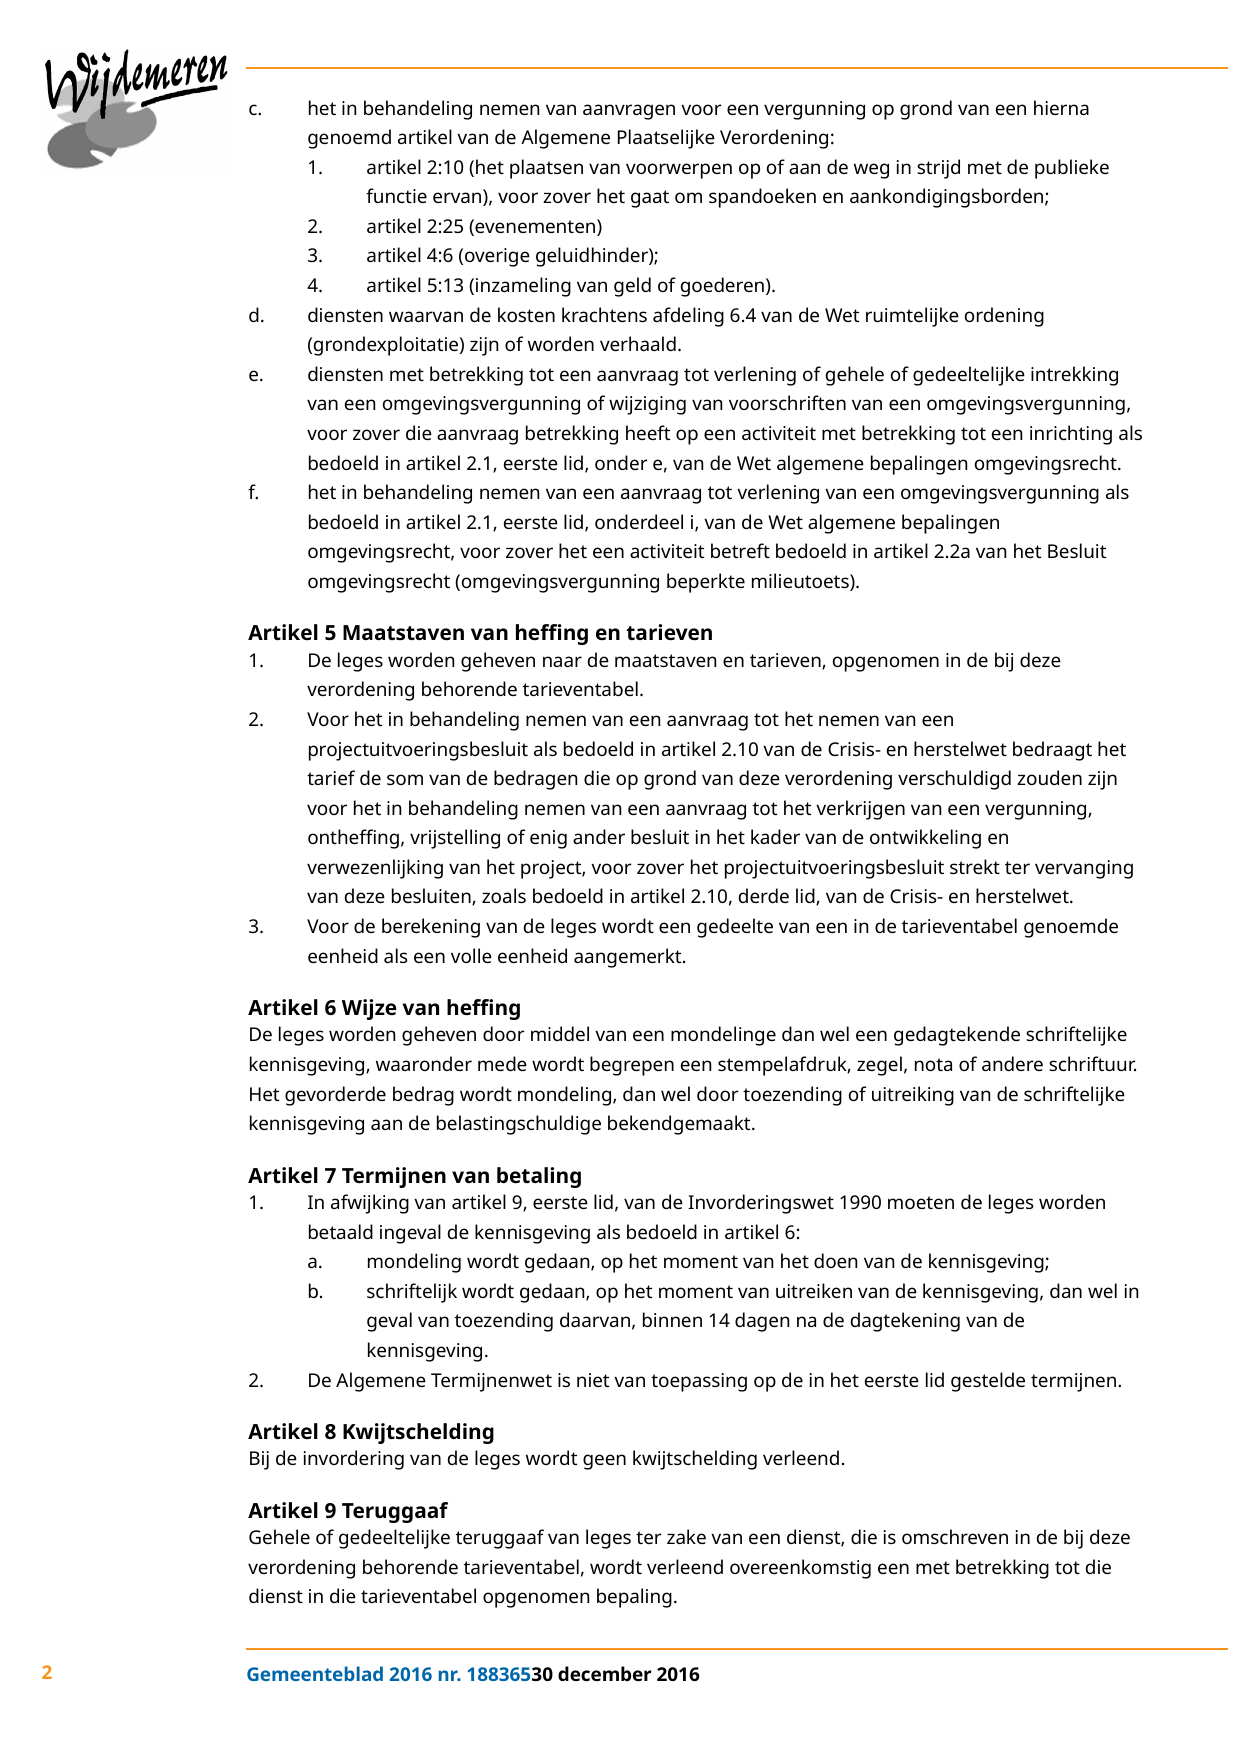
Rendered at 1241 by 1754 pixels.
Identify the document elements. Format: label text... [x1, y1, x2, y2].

list diensten met betrekking tot een aanvraag tot verlening of gehele of gedeeltelijke intrekking van een omgevingsvergunning of wijziging van voorschriften van een omgevingsvergunning, voor zover die aanvraag betrekking heeft op een activiteit met betrekking tot een inrichting als bedoeld in artikel 2.1, eerste lid, onder e, van de Wet algemene bepalingen omgevingsrecht. [248, 361, 1152, 476]
list artikel 2:25 (evenementen) [307, 213, 1152, 239]
text Artikel 8 Kwijtschelding [248, 1417, 1152, 1446]
list De leges worden geheven naar de maatstaven en tarieven, opgenomen in de bij deze verordening behorende tarieventabel. [248, 647, 1152, 702]
list diensten waarvan de kosten krachtens afdeling 6.4 van de Wet ruimtelijke ordening (grondexploitatie) zijn of worden verhaald. [248, 302, 1152, 357]
picture [41, 47, 231, 172]
list het in behandeling nemen van een aanvraag tot verlening van een omgevingsvergunning als bedoeld in artikel 2.1, eerste lid, onderdeel i, van de Wet algemene bepalingen omgevingsrecht, voor zover het een activiteit betreft bedoeld in artikel 2.2a van het Besluit omgevingsrecht (omgevingsvergunning beperkte milieutoets). [248, 479, 1152, 594]
list artikel 4:6 (overige geluidhinder); [307, 243, 1152, 268]
list In afwijking van artikel 9, eerste lid, van de Invorderingswet 1990 moeten de leges worden betaald ingeval de kennisgeving als bedoeld in artikel 6: [248, 1189, 1152, 1244]
text De leges worden geheven door middel van een mondelinge dan wel een gedagtekende schriftelijke kennisgeving, waaronder mede wordt begrepen een stempelafdruk, zegel, nota of andere schriftuur. Het gevorderde bedrag wordt mondeling, dan wel door toezending of uitreiking van de schriftelijke kennisgeving aan de belastingschuldige bekendgemaakt. [248, 1022, 1152, 1136]
list Voor de berekening van de leges wordt een gedeelte van een in de tarieventabel genoemde eenheid als een volle eenheid aangemerkt. [248, 913, 1152, 968]
text Artikel 5 Maatstaven van heffing en tarieven [248, 618, 1152, 647]
text Artikel 7 Termijnen van betaling [248, 1161, 1152, 1189]
list schriftelijk wordt gedaan, op het moment van uitreiken van de kennisgeving, dan wel in geval van toezending daarvan, binnen 14 dagen na de dagtekening van de kennisgeving. [307, 1278, 1152, 1363]
text Artikel 9 Teruggaaf [248, 1496, 1152, 1524]
text Gehele of gedeeltelijke teruggaaf van leges ter zake van een dienst, die is omschreven in de bij deze verordening behorende tarieventabel, wordt verleend overeenkomstig een met betrekking tot die dienst in die tarieventabel opgenomen bepaling. [248, 1524, 1152, 1609]
list De Algemene Termijnenwet is niet van toepassing op de in het eerste lid gestelde termijnen. [248, 1367, 1152, 1392]
list mondeling wordt gedaan, op het moment van het doen van de kennisgeving; [307, 1248, 1152, 1274]
text Artikel 6 Wijze van heffing [248, 993, 1152, 1022]
text Bij de invordering van de leges wordt geen kwijtschelding verleend. [248, 1446, 1152, 1471]
list Voor het in behandeling nemen van een aanvraag tot het nemen van een projectuitvoeringsbesluit als bedoeld in artikel 2.10 van de Crisis- en herstelwet bedraagt het tarief de som van de bedragen die op grond van deze verordening verschuldigd zouden zijn voor het in behandeling nemen van een aanvraag tot het verkrijgen van een vergunning, ontheffing, vrijstelling of enig ander besluit in het kader van de ontwikkeling en verwezenlijking van het project, voor zover het projectuitvoeringsbesluit strekt ter vervanging van deze besluiten, zoals bedoeld in artikel 2.10, derde lid, van de Crisis- en herstelwet. [248, 706, 1152, 909]
list het in behandeling nemen van aanvragen voor een vergunning op grond van een hierna genoemd artikel van de Algemene Plaatselijke Verordening: [248, 95, 1152, 150]
list artikel 2:10 (het plaatsen van voorwerpen op of aan de weg in strijd met de publieke functie ervan), voor zover het gaat om spandoeken en aankondigingsborden; [307, 154, 1152, 209]
list artikel 5:13 (inzameling van geld of goederen). [307, 272, 1152, 298]
